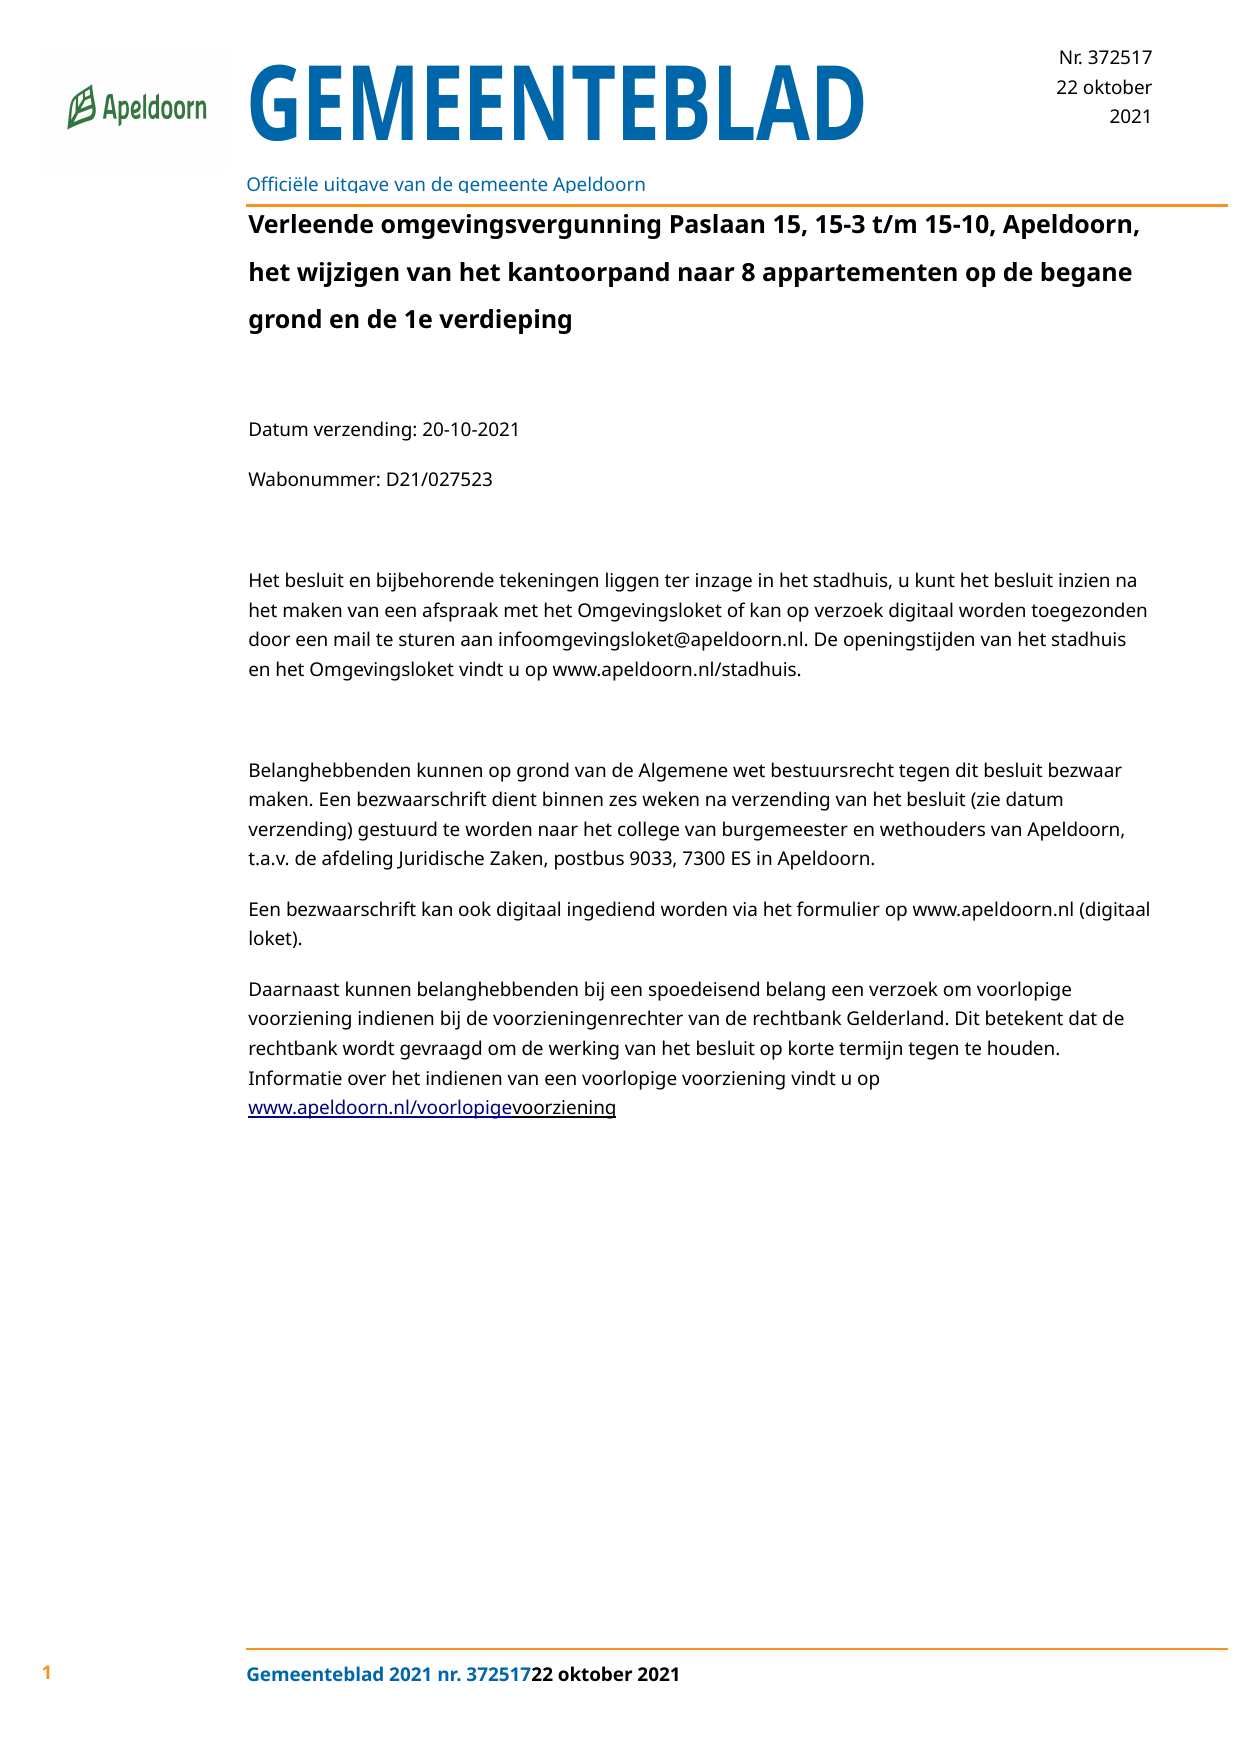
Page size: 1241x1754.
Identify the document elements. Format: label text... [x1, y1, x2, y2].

text Het besluit en bijbehorende tekeningen liggen ter inzage in het stadhuis, u kunt het besluit inzien na het maken van een afspraak met het Omgevingsloket of kan op verzoek digitaal worden toegezonden door een mail te sturen aan infoomgevingsloket@apeldoorn.nl. De openingstijden van het stadhuis en het Omgevingsloket vindt u op www.apeldoorn.nl/stadhuis. [248, 567, 1152, 682]
text Verleende omgevingsvergunning Paslaan 15, 15-3 t/m 15-10, Apeldoorn, het wijzigen van het kantoorpand naar 8 appartementen op de begane grond en de 1e verdieping [248, 207, 1152, 336]
text Belanghebbenden kunnen op grond van de Algemene wet bestuursrecht tegen dit besluit bezwaar maken. Een bezwaarschrift dient binnen zes weken na verzending van het besluit (zie datum verzending) gestuurd te worden naar het college van burgemeester en wethouders van Apeldoorn, t.a.v. de afdeling Juridische Zaken, postbus 9033, 7300 ES in Apeldoorn. [248, 757, 1152, 871]
text Wabonummer: D21/027523 [248, 466, 1152, 492]
text Een bezwaarschrift kan ook digitaal ingediend worden via het formulier op www.apeldoorn.nl (digitaal loket). [248, 896, 1152, 951]
text Daarnaast kunnen belanghebbenden bij een spoedeisend belang een verzoek om voorlopige voorziening indienen bij de voorzieningenrechter van de rechtbank Gelderland. Dit betekent dat de rechtbank wordt gevraagd om de werking van het besluit op korte termijn tegen te houden. Informatie over het indienen van een voorlopige voorziening vindt u op www.apeldoorn.nl/voorlopigevoorziening [248, 976, 1152, 1120]
text Datum verzending: 20-10-2021 [248, 416, 1152, 442]
picture [41, 47, 231, 172]
